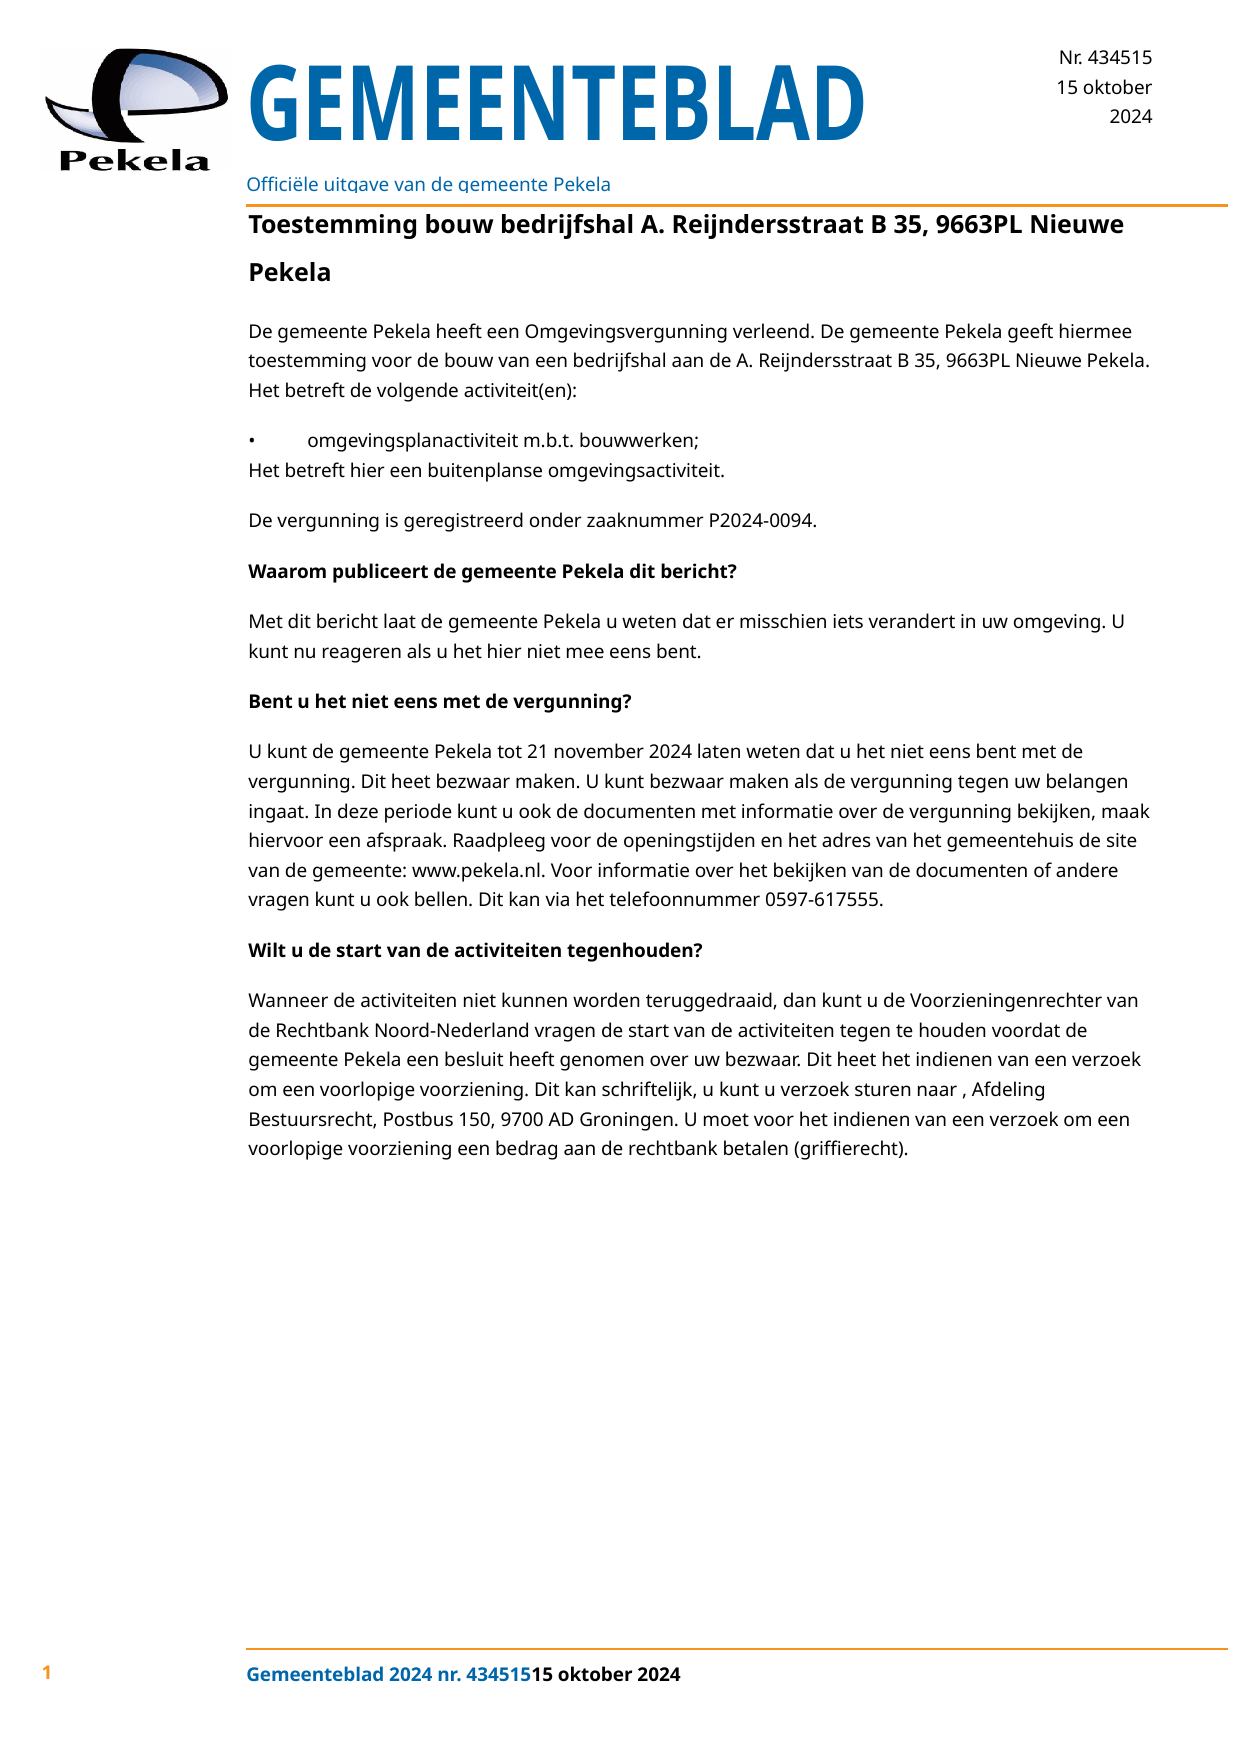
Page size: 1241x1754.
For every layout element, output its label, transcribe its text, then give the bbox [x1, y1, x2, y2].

text Bent u het niet eens met de vergunning? [248, 688, 1152, 714]
text Toestemming bouw bedrijfshal A. Reijndersstraat B 35, 9663PL Nieuwe Pekela [248, 207, 1152, 288]
text Met dit bericht laat de gemeente Pekela u weten dat er misschien iets verandert in uw omgeving. U kunt nu reageren als u het hier niet mee eens bent. [248, 608, 1152, 664]
text Het betreft hier een buitenplanse omgevingsactiviteit. [248, 457, 1152, 483]
text Wilt u de start van de activiteiten tegenhouden? [248, 937, 1152, 963]
list omgevingsplanactiviteit m.b.t. bouwwerken; [248, 427, 1152, 453]
text Wanneer de activiteiten niet kunnen worden teruggedraaid, dan kunt u de Voorzieningenrechter van de Rechtbank Noord-Nederland vragen de start van de activiteiten tegen te houden voordat de gemeente Pekela een besluit heeft genomen over uw bezwaar. Dit heet het indienen van een verzoek om een voorlopige voorziening. Dit kan schriftelijk, u kunt u verzoek sturen naar , Afdeling Bestuursrecht, Postbus 150, 9700 AD Groningen. U moet voor het indienen van een verzoek om een voorlopige voorziening een bedrag aan de rechtbank betalen (griffierecht). [248, 987, 1152, 1161]
text Waarom publiceert de gemeente Pekela dit bericht? [248, 558, 1152, 584]
text De vergunning is geregistreerd onder zaaknummer P2024-0094. [248, 507, 1152, 533]
text De gemeente Pekela heeft een Omgevingsvergunning verleend. De gemeente Pekela geeft hiermee toestemming voor de bouw van een bedrijfshal aan de A. Reijndersstraat B 35, 9663PL Nieuwe Pekela. Het betreft de volgende activiteit(en): [248, 318, 1152, 403]
picture [41, 47, 231, 172]
text U kunt de gemeente Pekela tot 21 november 2024 laten weten dat u het niet eens bent met de vergunning. Dit heet bezwaar maken. U kunt bezwaar maken als de vergunning tegen uw belangen ingaat. In deze periode kunt u ook de documenten met informatie over de vergunning bekijken, maak hiervoor een afspraak. Raadpleeg voor de openingstijden en het adres van het gemeentehuis de site van de gemeente: www.pekela.nl. Voor informatie over het bekijken van de documenten of andere vragen kunt u ook bellen. Dit kan via het telefoonnummer 0597-617555. [248, 739, 1152, 912]
